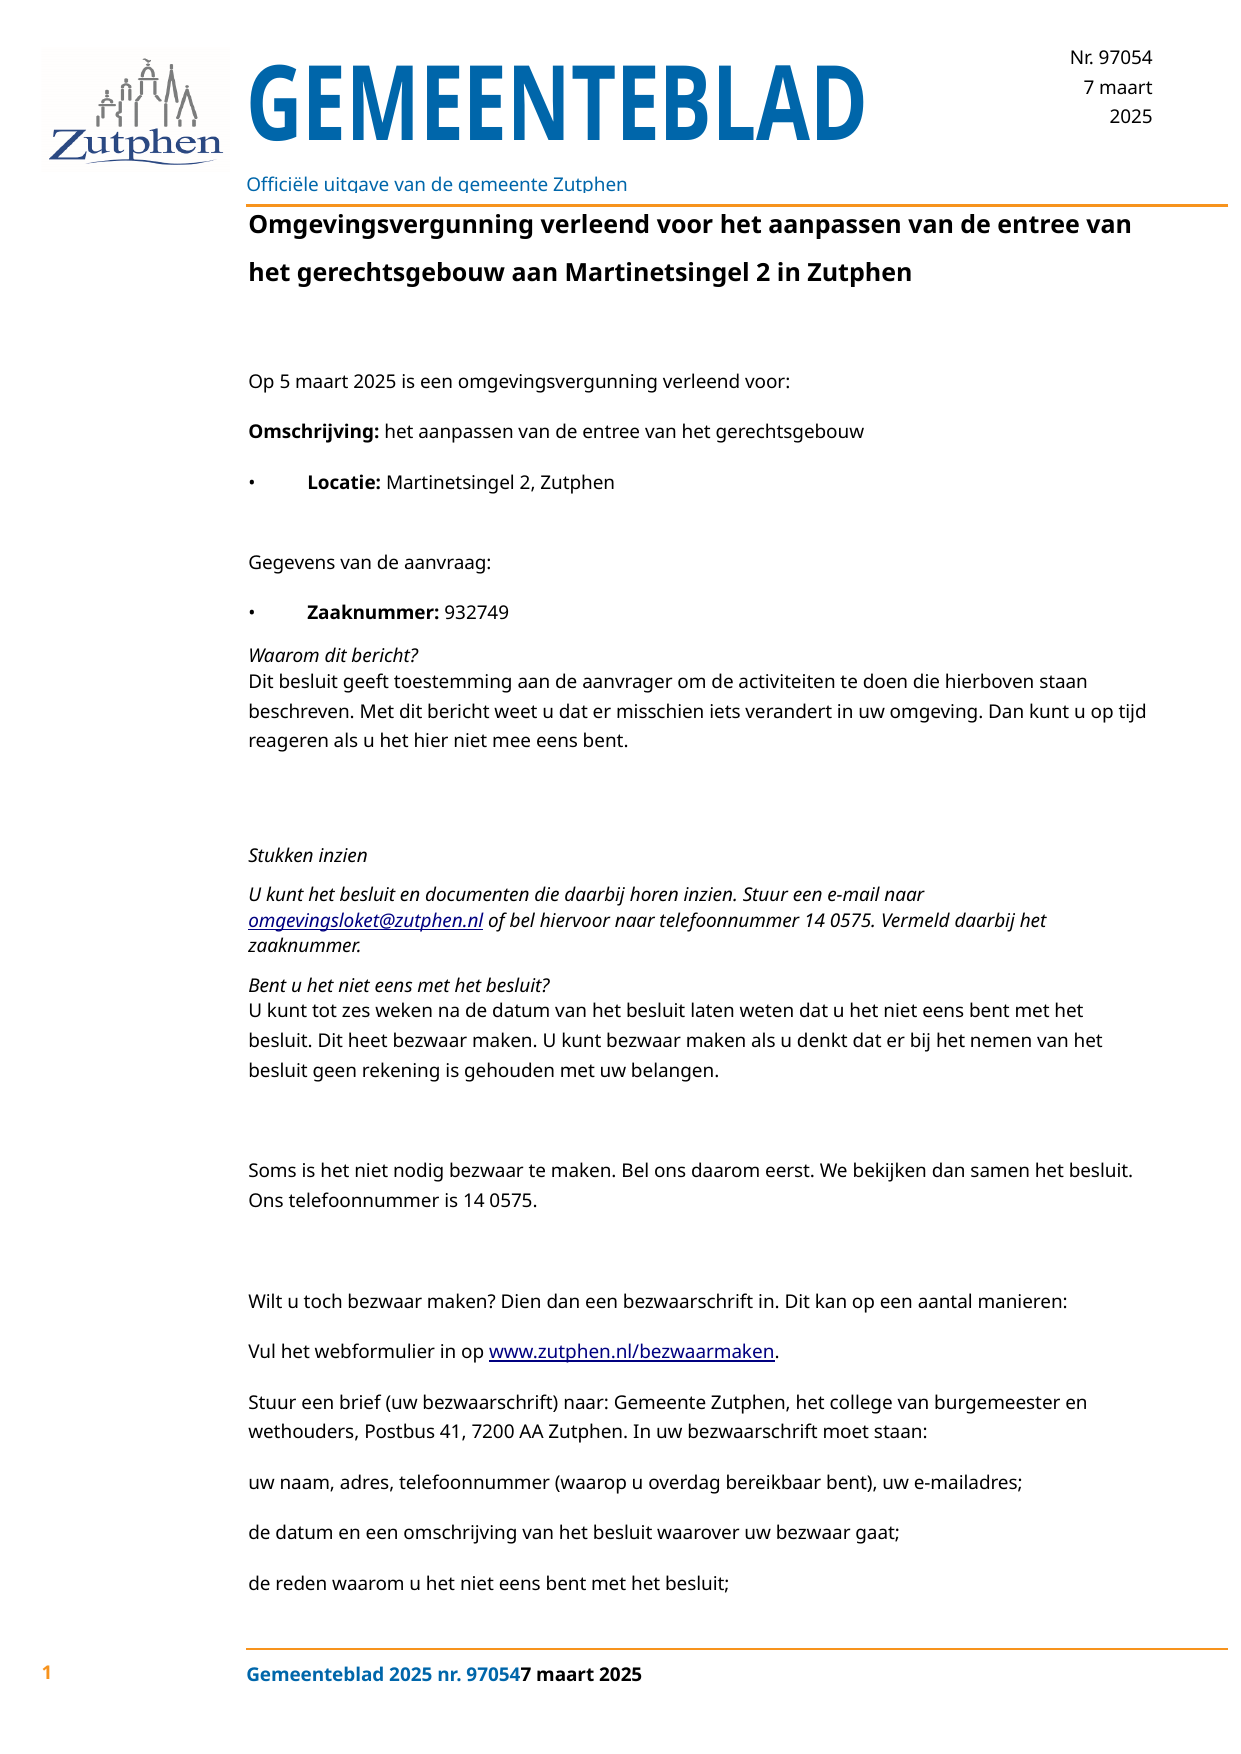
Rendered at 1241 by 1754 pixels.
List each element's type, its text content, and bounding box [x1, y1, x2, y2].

text Op 5 maart 2025 is een omgevingsvergunning verleend voor: [248, 368, 1152, 394]
text U kunt het besluit en documenten die daarbij horen inzien. Stuur een e-mail naar omgevingsloket@zutphen.nl of bel hiervoor naar telefoonnummer 14 0575. Vermeld daarbij het zaaknummer. [248, 881, 1152, 958]
text Omschrijving: het aanpassen van de entree van het gerechtsgebouw [248, 419, 1152, 444]
text Stuur een brief (uw bezwaarschrift) naar: Gemeente Zutphen, het college van burgemeester en wethouders, Postbus 41, 7200 AA Zutphen. In uw bezwaarschrift moet staan: [248, 1389, 1152, 1444]
text Stukken inzien [248, 842, 1152, 868]
text Wilt u toch bezwaar maken? Dien dan een bezwaarschrift in. Dit kan op een aantal manieren: [248, 1288, 1152, 1314]
text de datum en een omschrijving van het besluit waarover uw bezwaar gaat; [248, 1519, 1152, 1545]
text Dit besluit geeft toestemming aan de aanvrager om de activiteiten te doen die hierboven staan beschreven. Met dit bericht weet u dat er misschien iets verandert in uw omgeving. Dan kunt u op tijd reageren als u het hier niet mee eens bent. [248, 668, 1152, 753]
list Zaaknummer: 932749 [248, 599, 1152, 625]
list Locatie: Martinetsingel 2, Zutphen [248, 469, 1152, 495]
text Waarom dit bericht? [248, 643, 1152, 668]
text Gegevens van de aanvraag: [248, 549, 1152, 575]
text de reden waarom u het niet eens bent met het besluit; [248, 1570, 1152, 1596]
text Omgevingsvergunning verleend voor het aanpassen van de entree van het gerechtsgebouw aan Martinetsingel 2 in Zutphen [248, 207, 1152, 288]
picture [41, 47, 231, 172]
text Bent u het niet eens met het besluit? [248, 972, 1152, 998]
text U kunt tot zes weken na de datum van het besluit laten weten dat u het niet eens bent met het besluit. Dit heet bezwaar maken. U kunt bezwaar maken als u denkt dat er bij het nemen van het besluit geen rekening is gehouden met uw belangen. [248, 998, 1152, 1083]
text uw naam, adres, telefoonnummer (waarop u overdag bereikbaar bent), uw e-mailadres; [248, 1469, 1152, 1495]
text Vul het webformulier in op www.zutphen.nl/bezwaarmaken. [248, 1338, 1152, 1364]
text Soms is het niet nodig bezwaar te maken. Bel ons daarom eerst. We bekijken dan samen het besluit. Ons telefoonnummer is 14 0575. [248, 1158, 1152, 1213]
